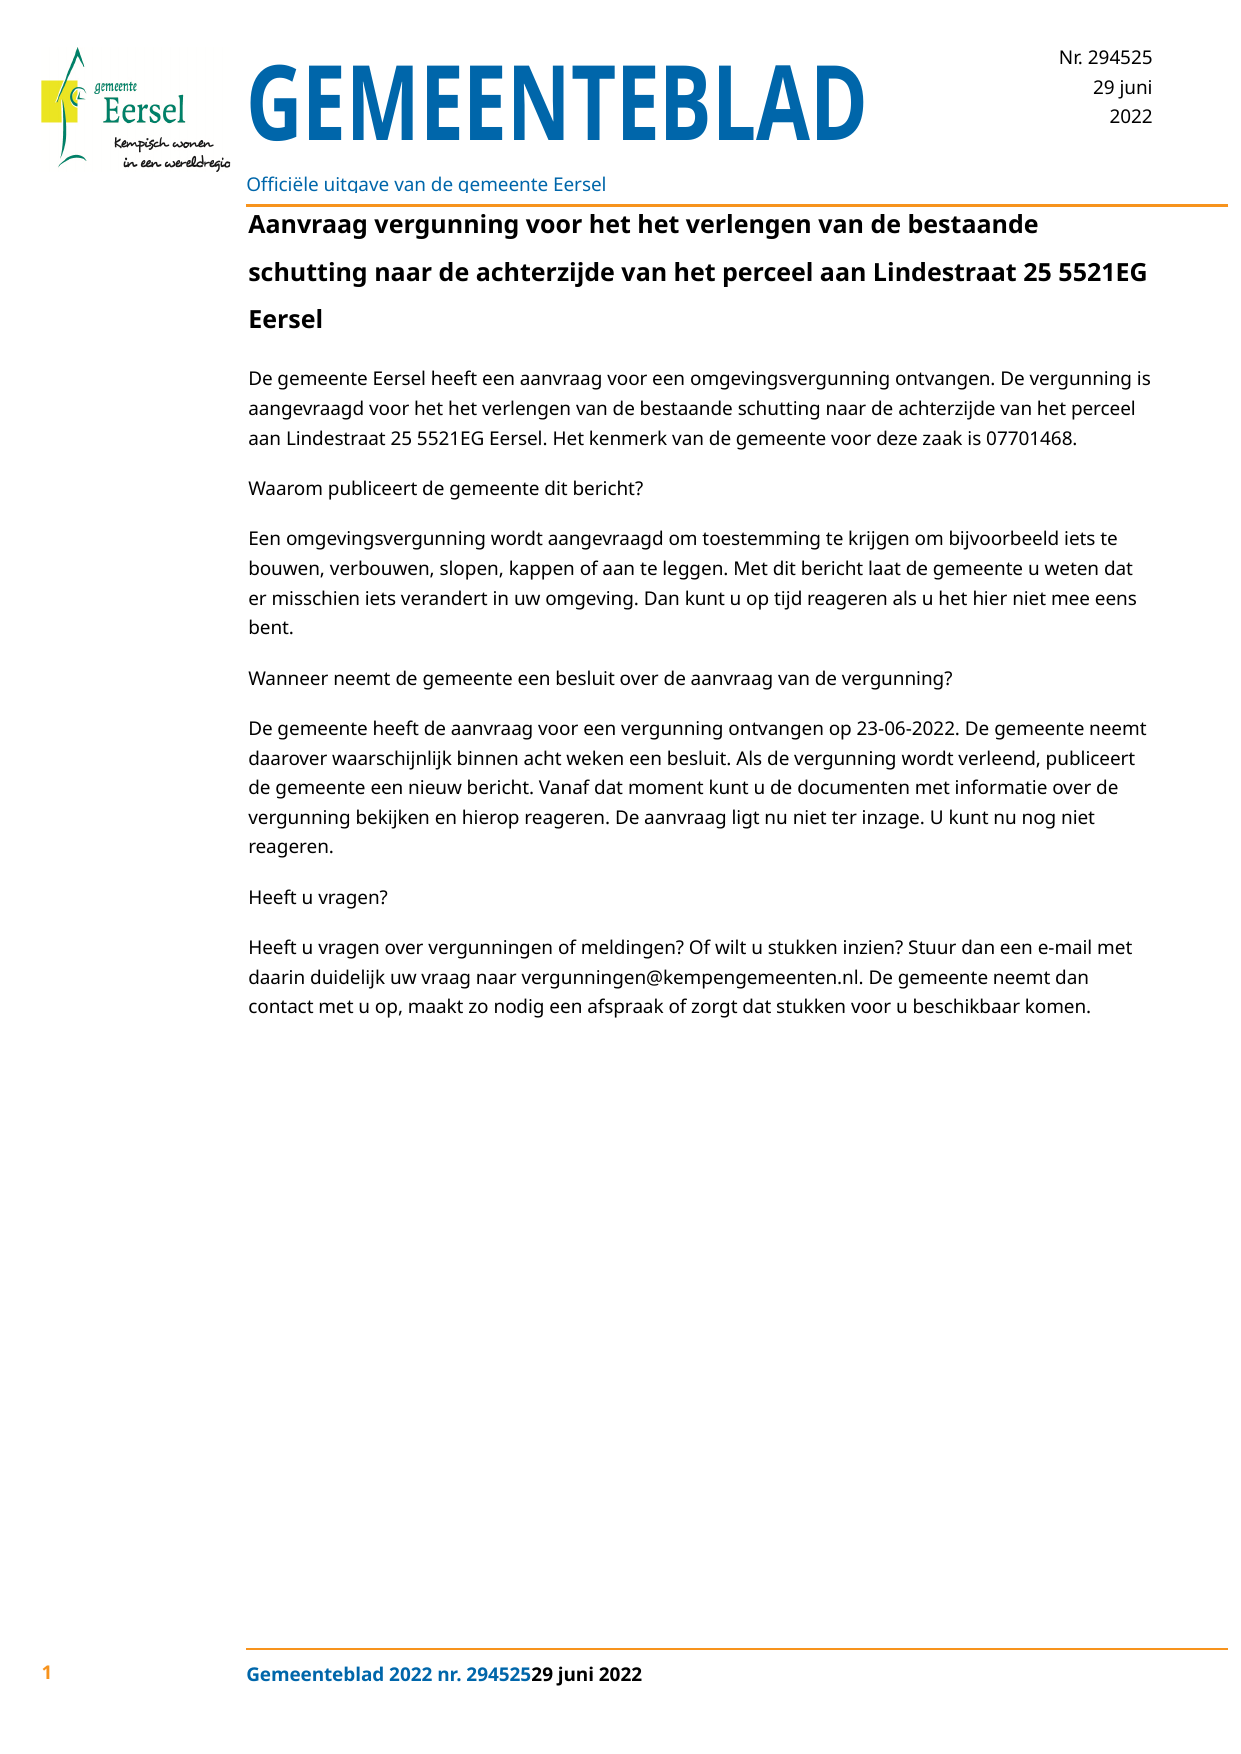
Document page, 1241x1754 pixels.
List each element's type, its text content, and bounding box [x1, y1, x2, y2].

text Heeft u vragen? [248, 884, 1152, 909]
picture [41, 47, 231, 172]
text Heeft u vragen over vergunningen of meldingen? Of wilt u stukken inzien? Stuur dan een e-mail met daarin duidelijk uw vraag naar vergunningen@kempengemeenten.nl. De gemeente neemt dan contact met u op, maakt zo nodig een afspraak of zorgt dat stukken voor u beschikbaar komen. [248, 934, 1152, 1019]
text Aanvraag vergunning voor het het verlengen van de bestaande schutting naar de achterzijde van het perceel aan Lindestraat 25 5521EG Eersel [248, 207, 1152, 336]
text Waarom publiceert de gemeente dit bericht? [248, 475, 1152, 501]
text Een omgevingsvergunning wordt aangevraagd om toestemming te krijgen om bijvoorbeeld iets te bouwen, verbouwen, slopen, kappen of aan te leggen. Met dit bericht laat de gemeente u weten dat er misschien iets verandert in uw omgeving. Dan kunt u op tijd reageren als u het hier niet mee eens bent. [248, 526, 1152, 640]
text De gemeente Eersel heeft een aanvraag voor een omgevingsvergunning ontvangen. De vergunning is aangevraagd voor het het verlengen van de bestaande schutting naar de achterzijde van het perceel aan Lindestraat 25 5521EG Eersel. Het kenmerk van de gemeente voor deze zaak is 07701468. [248, 366, 1152, 450]
text De gemeente heeft de aanvraag voor een vergunning ontvangen op 23-06-2022. De gemeente neemt daarover waarschijnlijk binnen acht weken een besluit. Als de vergunning wordt verleend, publiceert de gemeente een nieuw bericht. Vanaf dat moment kunt u de documenten met informatie over de vergunning bekijken en hierop reageren. De aanvraag ligt nu niet ter inzage. U kunt nu nog niet reageren. [248, 715, 1152, 859]
text Wanneer neemt de gemeente een besluit over de aanvraag van de vergunning? [248, 665, 1152, 690]
